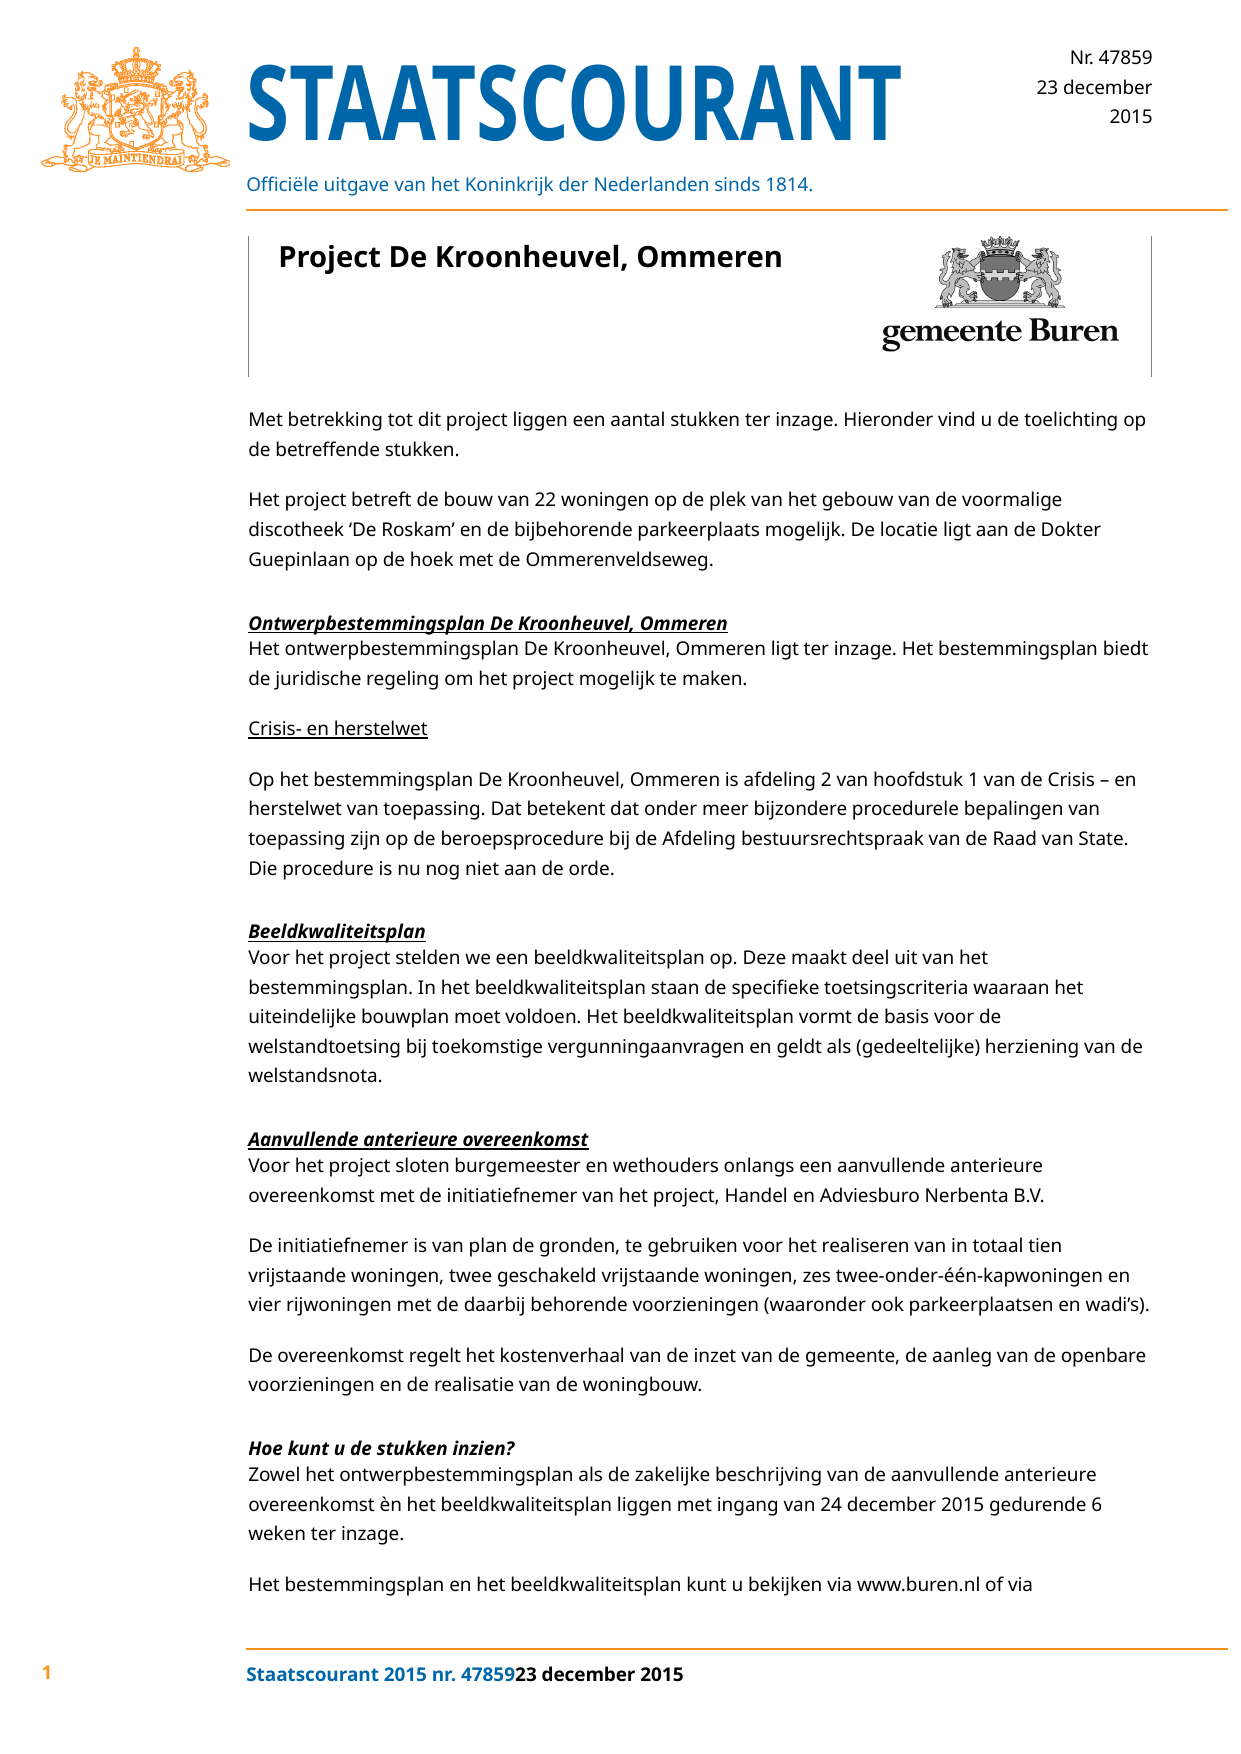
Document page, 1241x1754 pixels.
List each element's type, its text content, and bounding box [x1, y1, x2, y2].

text Beeldkwaliteitsplan [248, 919, 1152, 944]
text Het ontwerpbestemmingsplan De Kroonheuvel, Ommeren ligt ter inzage. Het bestemmingsplan biedt de juridische regeling om het project mogelijk te maken. [248, 636, 1152, 691]
text De initiatiefnemer is van plan de gronden, te gebruiken voor het realiseren van in totaal tien vrijstaande woningen, twee geschakeld vrijstaande woningen, zes twee-onder-één-kapwoningen en vier rijwoningen met de daarbij behorende voorzieningen (waaronder ook parkeerplaatsen en wadi’s). [248, 1232, 1152, 1317]
text Voor het project sloten burgemeester en wethouders onlangs een aanvullende anterieure overeenkomst met de initiatiefnemer van het project, Handel en Adviesburo Nerbenta B.V. [248, 1152, 1152, 1208]
table_header Project De Kroonheuvel, Ommeren [249, 236, 850, 377]
picture [882, 236, 1119, 352]
text Op het bestemmingsplan De Kroonheuvel, Ommeren is afdeling 2 van hoofdstuk 1 van de Crisis – en herstelwet van toepassing. Dat betekent dat onder meer bijzondere procedurele bepalingen van toepassing zijn op de beroepsprocedure bij de Afdeling bestuursrechtspraak van de Raad van State. Die procedure is nu nog niet aan de orde. [248, 766, 1152, 880]
text Zowel het ontwerpbestemmingsplan als de zakelijke beschrijving van de aanvullende anterieure overeenkomst èn het beeldkwaliteitsplan liggen met ingang van 24 december 2015 gedurende 6 weken ter inzage. [248, 1461, 1152, 1546]
text Hoe kunt u de stukken inzien? [248, 1436, 1152, 1461]
text Het bestemmingsplan en het beeldkwaliteitsplan kunt u bekijken via www.buren.nl of via [248, 1571, 1152, 1597]
picture [41, 47, 231, 172]
text Met betrekking tot dit project liggen een aantal stukken ter inzage. Hieronder vind u de toelichting op de betreffende stukken. [248, 407, 1152, 462]
text Het project betreft de bouw van 22 woningen op de plek van het gebouw van de voormalige discotheek ‘De Roskam’ en de bijbehorende parkeerplaats mogelijk. De locatie ligt aan de Dokter Guepinlaan op de hoek met de Ommerenveldseweg. [248, 487, 1152, 572]
text Ontwerpbestemmingsplan De Kroonheuvel, Ommeren [248, 610, 1152, 636]
text Aanvullende anterieure overeenkomst [248, 1127, 1152, 1152]
text Voor het project stelden we een beeldkwaliteitsplan op. Deze maakt deel uit van het bestemmingsplan. In het beeldkwaliteitsplan staan de specifieke toetsingscriteria waaraan het uiteindelijke bouwplan moet voldoen. Het beeldkwaliteitsplan vormt de basis voor de welstandtoetsing bij toekomstige vergunningaanvragen en geldt als (gedeeltelijke) herziening van de welstandsnota. [248, 944, 1152, 1088]
text Crisis- en herstelwet [248, 716, 1152, 741]
table_header [850, 236, 1151, 377]
text De overeenkomst regelt het kostenverhaal van de inzet van de gemeente, de aanleg van de openbare voorzieningen en de realisatie van de woningbouw. [248, 1342, 1152, 1397]
